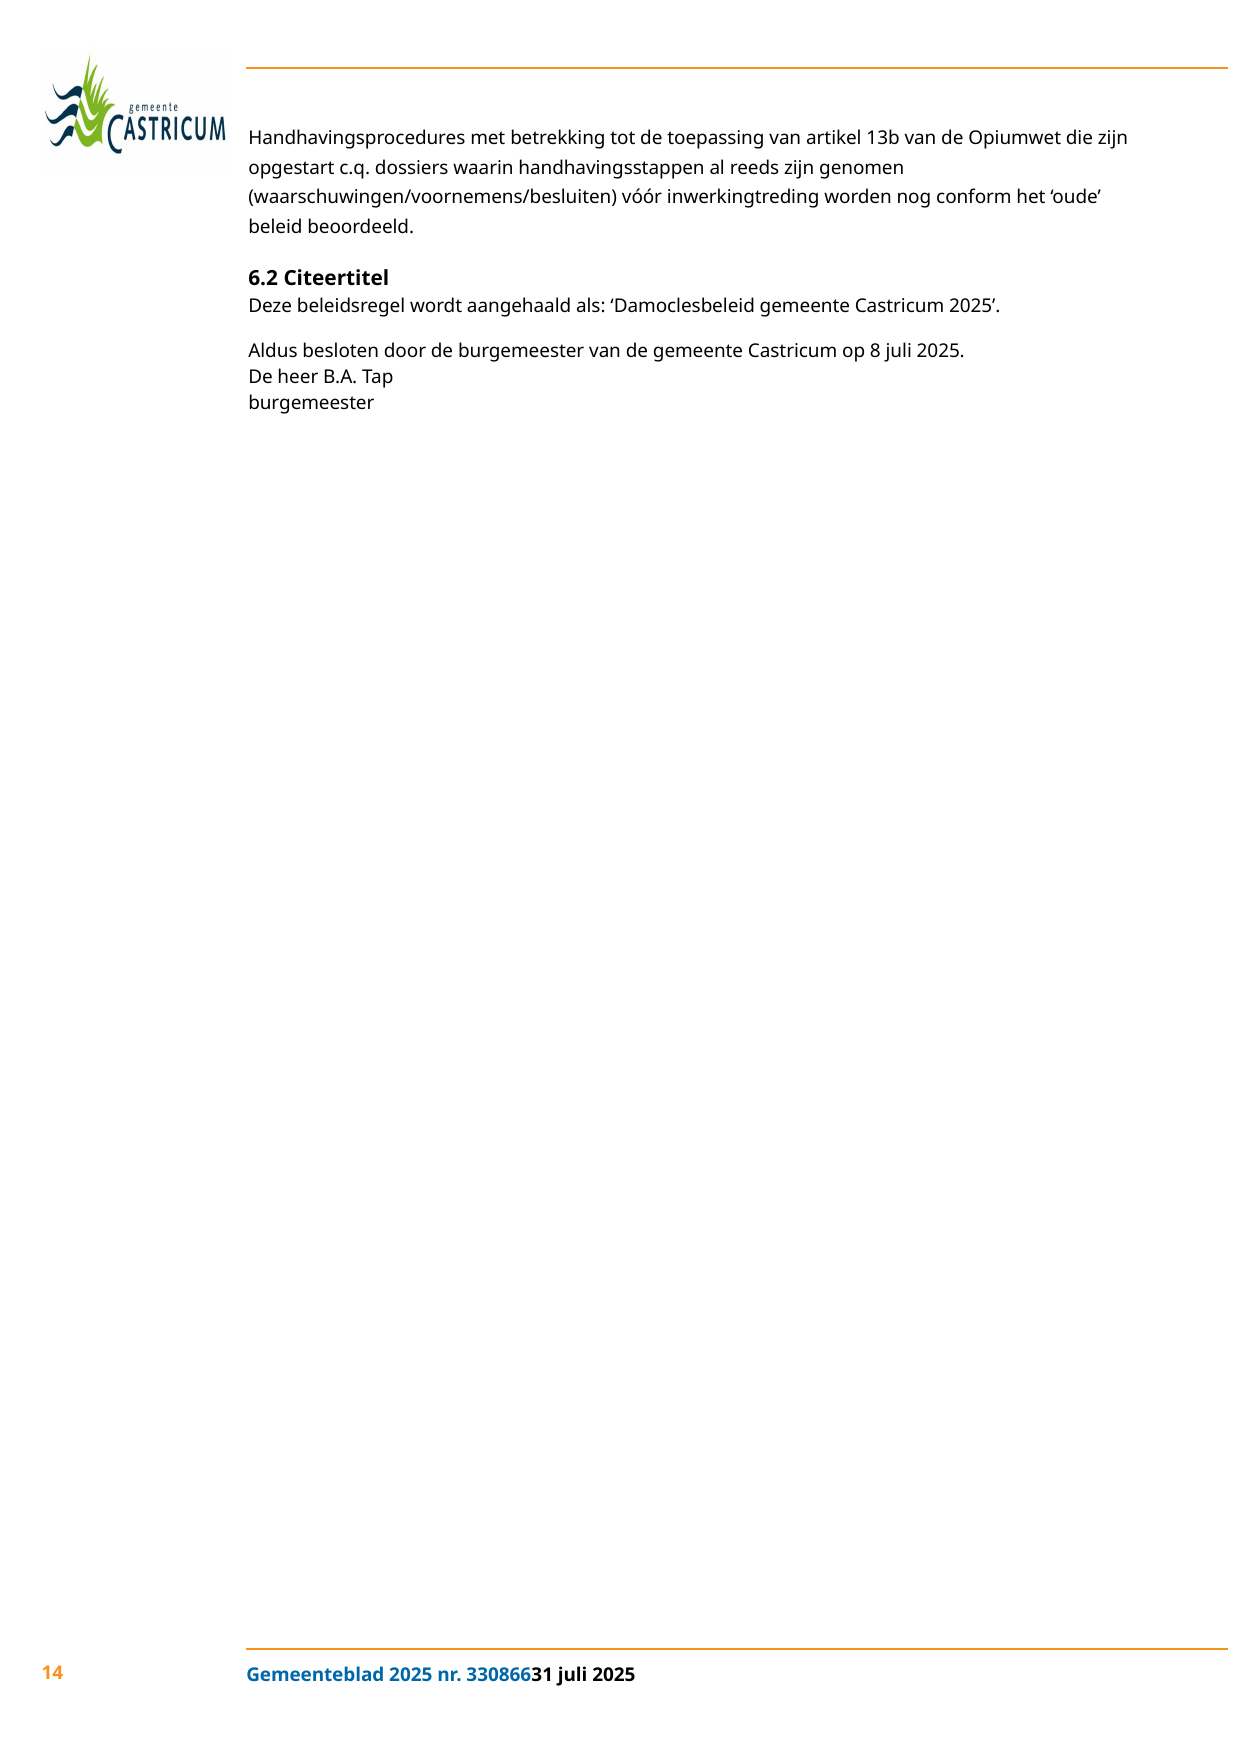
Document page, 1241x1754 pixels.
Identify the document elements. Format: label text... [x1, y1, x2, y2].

picture [41, 47, 231, 172]
text Deze beleidsregel wordt aangehaald als: ‘Damoclesbeleid gemeente Castricum 2025’. [248, 292, 1152, 318]
text Handhavingsprocedures met betrekking tot de toepassing van artikel 13b van de Opiumwet die zijn opgestart c.q. dossiers waarin handhavingsstappen al reeds zijn genomen (waarschuwingen/voornemens/besluiten) vóór inwerkingtreding worden nog conform het ‘oude’ beleid beoordeeld. [248, 124, 1152, 239]
text Aldus besloten door de burgemeester van de gemeente Castricum op 8 juli 2025. [248, 338, 1152, 363]
text De heer B.A. Tap [248, 363, 1152, 389]
text 6.2 Citeertitel [248, 263, 1152, 292]
text burgemeester [248, 389, 1152, 415]
